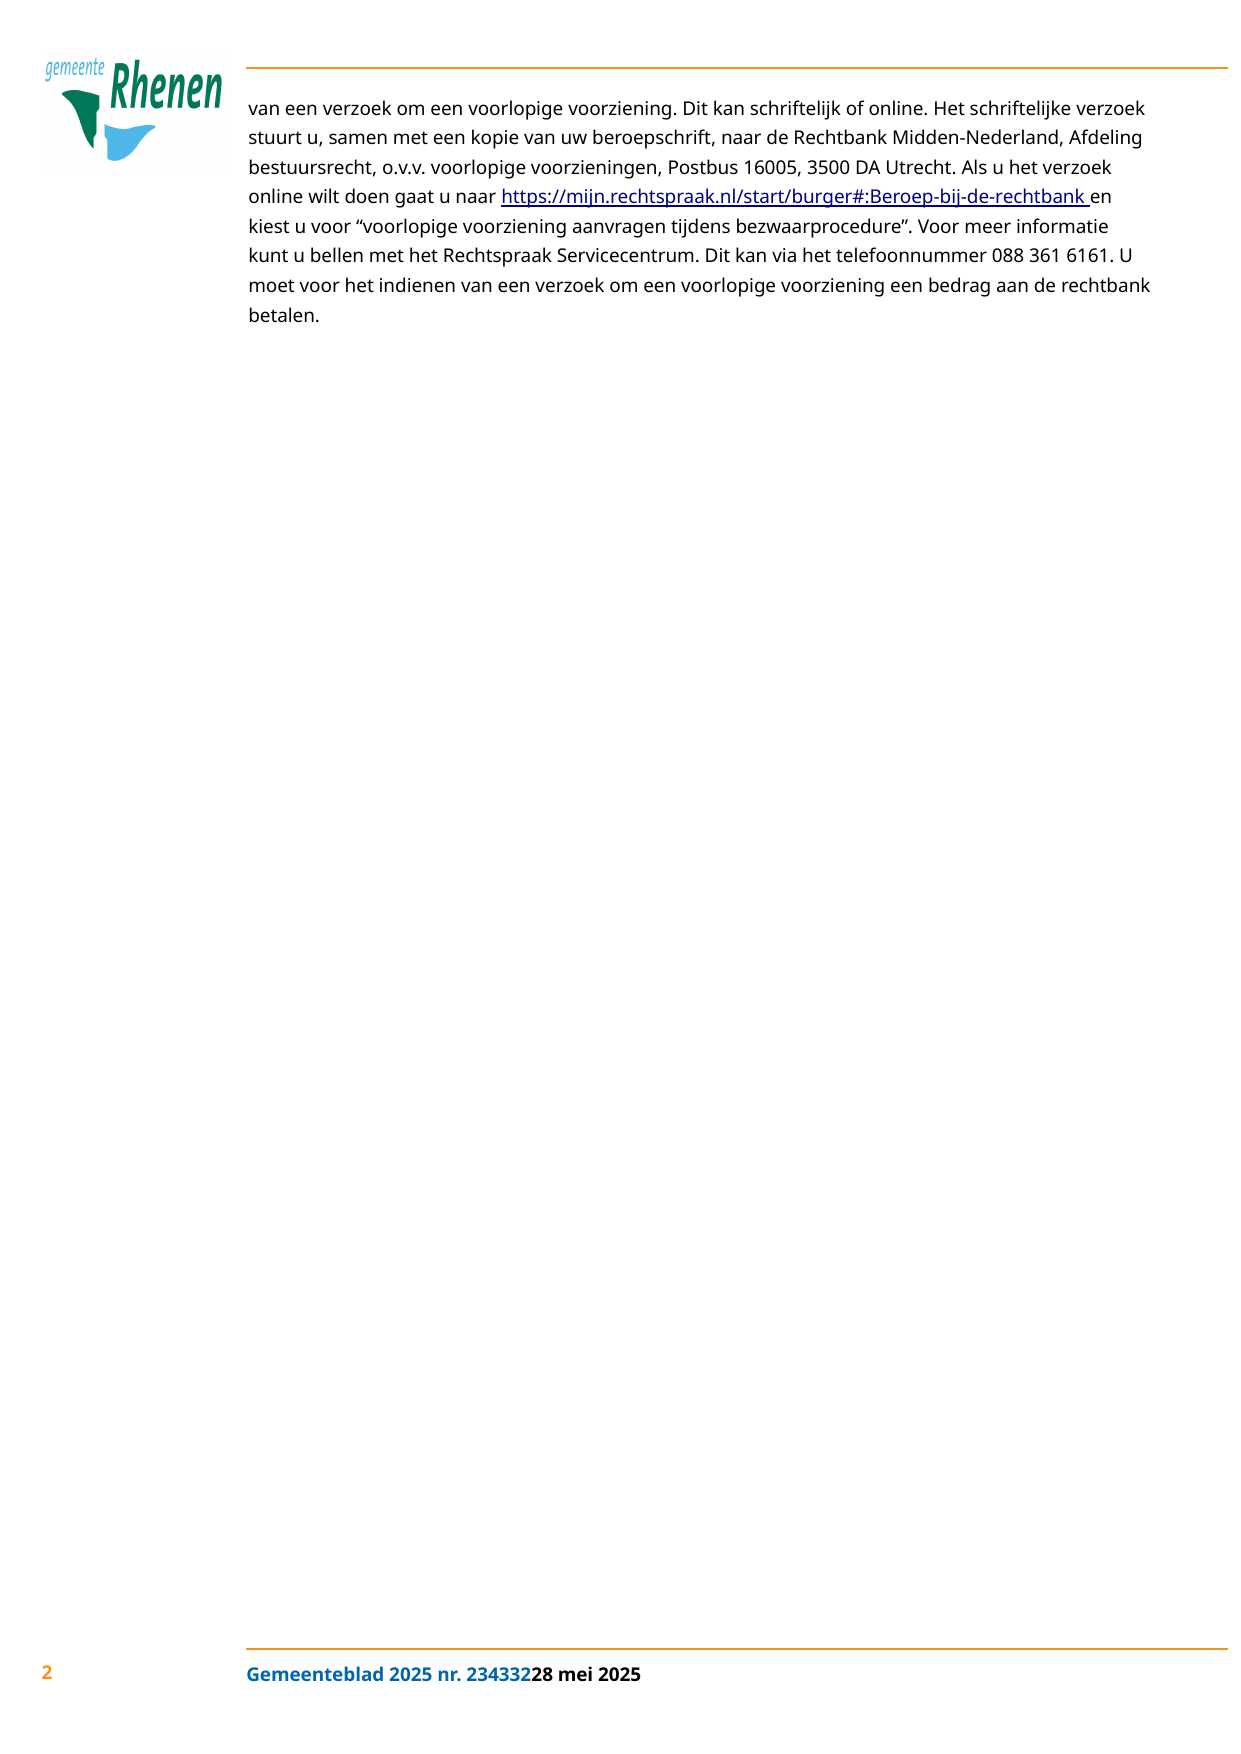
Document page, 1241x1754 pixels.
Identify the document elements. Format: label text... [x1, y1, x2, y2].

text van een verzoek om een voorlopige voorziening. Dit kan schriftelijk of online. Het schriftelijke verzoek stuurt u, samen met een kopie van uw beroepschrift, naar de Rechtbank Midden-Nederland, Afdeling bestuursrecht, o.v.v. voorlopige voorzieningen, Postbus 16005, 3500 DA Utrecht. Als u het verzoek online wilt doen gaat u naar https://mijn.rechtspraak.nl/start/burger#:Beroep-bij-de-rechtbank en kiest u voor “voorlopige voorziening aanvragen tijdens bezwaarprocedure”. Voor meer informatie kunt u bellen met het Rechtspraak Servicecentrum. Dit kan via het telefoonnummer 088 361 6161. U moet voor het indienen van een verzoek om een voorlopige voorziening een bedrag aan de rechtbank betalen. [248, 95, 1152, 328]
picture [41, 47, 231, 172]
